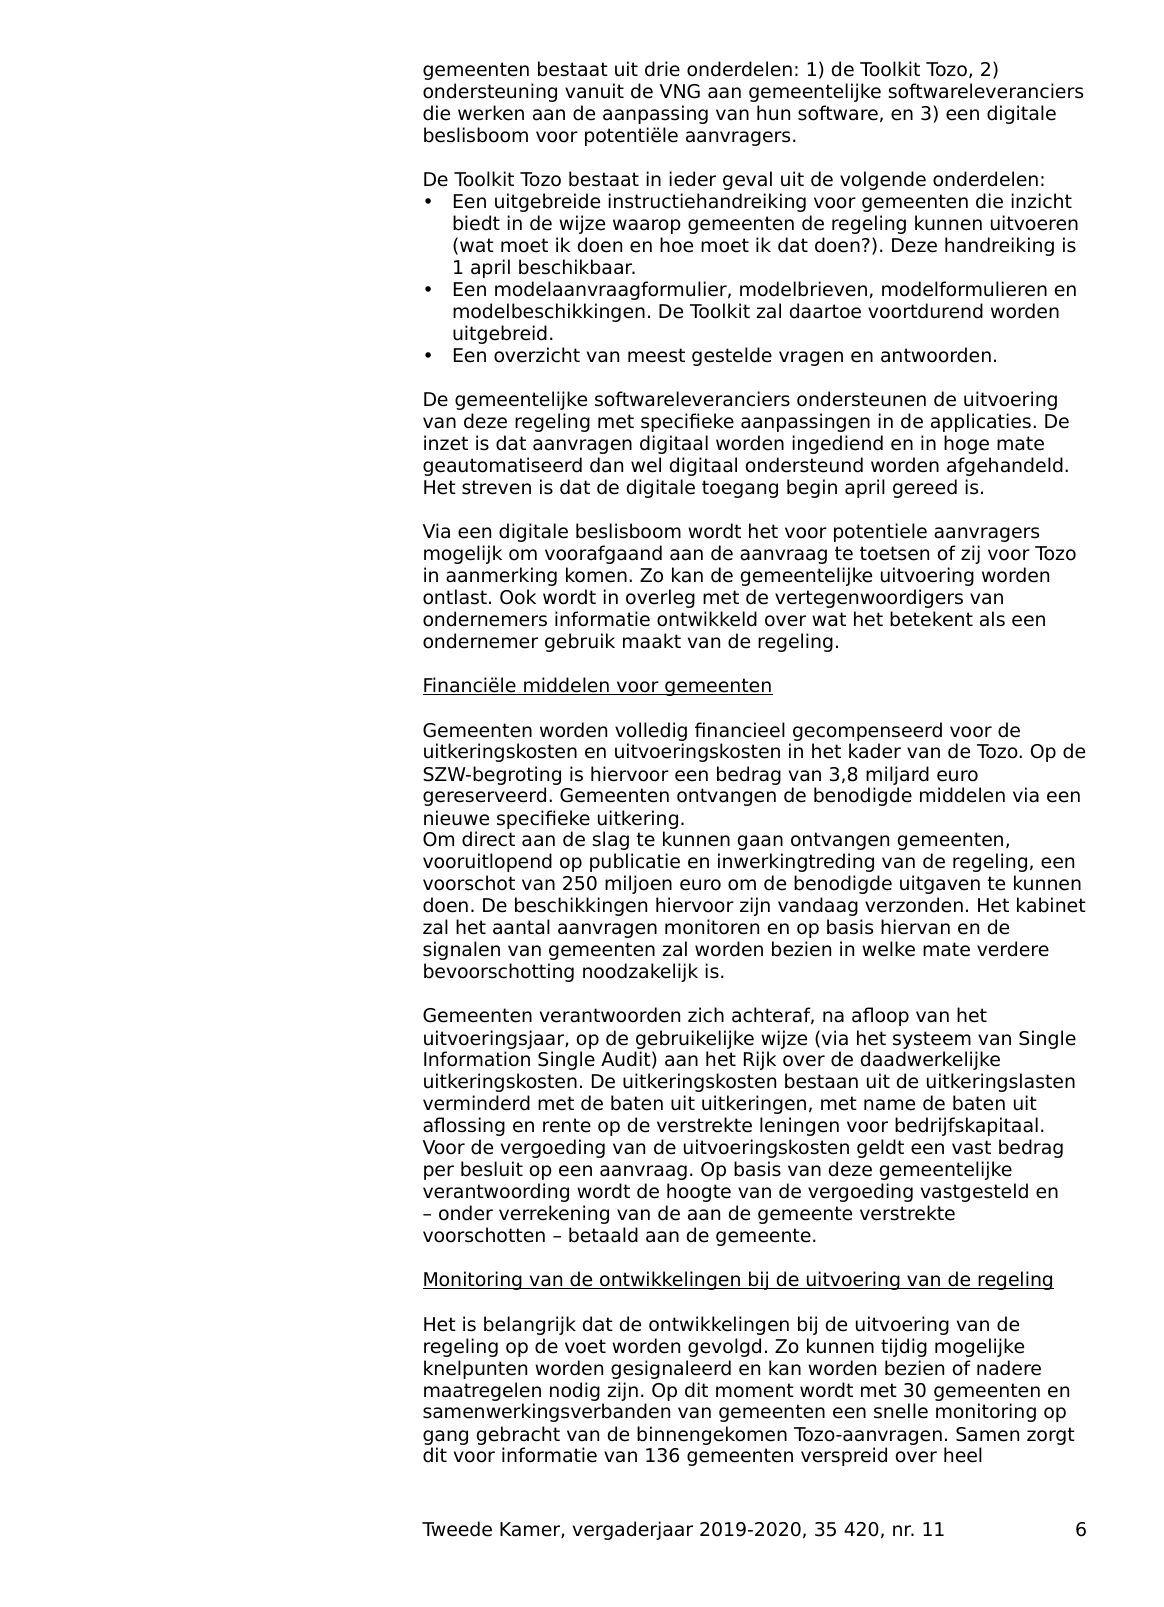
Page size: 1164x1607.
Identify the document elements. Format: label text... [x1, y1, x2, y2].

text Het is belangrijk dat de ontwikkelingen bij de uitvoering van de regeling op de voet worden gevolgd. Zo kunnen tijdig mogelijke knelpunten worden gesignaleerd en kan worden bezien of nadere maatregelen nodig zijn. Op dit moment wordt met 30 gemeenten en samenwerkingsverbanden van gemeenten een snelle monitoring op gang gebracht van de binnengekomen Tozo-aanvragen. Samen zorgt dit voor informatie van 136 gemeenten verspreid over heel [422, 1313, 1087, 1467]
subtitle Monitoring van de ontwikkelingen bij de uitvoering van de regeling [422, 1269, 1087, 1291]
text Om direct aan de slag te kunnen gaan ontvangen gemeenten, vooruitlopend op publicatie en inwerkingtreding van de regeling, een voorschot van 250 miljoen euro om de benodigde uitgaven te kunnen doen. De beschikkingen hiervoor zijn vandaag verzonden. Het kabinet zal het aantal aanvragen monitoren en op basis hiervan en de signalen van gemeenten zal worden bezien in welke mate verdere bevoorschotting noodzakelijk is. [422, 829, 1087, 983]
text Gemeenten verantwoorden zich achteraf, na afloop van het uitvoeringsjaar, op de gebruikelijke wijze (via het systeem van Single Information Single Audit) aan het Rijk over de daadwerkelijke uitkeringskosten. De uitkeringskosten bestaan uit de uitkeringslasten verminderd met de baten uit uitkeringen, met name de baten uit aflossing en rente op de verstrekte leningen voor bedrijfskapitaal. Voor de vergoeding van de uitvoeringskosten geldt een vast bedrag per besluit op een aanvraag. Op basis van deze gemeentelijke verantwoording wordt de hoogte van de vergoeding vastgesteld en – onder verrekening van de aan de gemeente verstrekte voorschotten – betaald aan de gemeente. [422, 1005, 1087, 1247]
text • Een modelaanvraagformulier, modelbrieven, modelformulieren en modelbeschikkingen. De Toolkit zal daartoe voortdurend worden uitgebreid. [422, 279, 1087, 345]
text De gemeentelijke softwareleveranciers ondersteunen de uitvoering van deze regeling met specifieke aanpassingen in de applicaties. De inzet is dat aanvragen digitaal worden ingediend en in hoge mate geautomatiseerd dan wel digitaal ondersteund worden afgehandeld. Het streven is dat de digitale toegang begin april gereed is. [422, 389, 1087, 499]
text • Een uitgebreide instructiehandreiking voor gemeenten die inzicht biedt in de wijze waarop gemeenten de regeling kunnen uitvoeren (wat moet ik doen en hoe moet ik dat doen?). Deze handreiking is 1 april beschikbaar. [422, 191, 1087, 279]
text • Een overzicht van meest gestelde vragen en antwoorden. [422, 345, 1087, 367]
text De Toolkit Tozo bestaat in ieder geval uit de volgende onderdelen: [422, 169, 1087, 191]
text Gemeenten worden volledig financieel gecompenseerd voor de uitkeringskosten en uitvoeringskosten in het kader van de Tozo. Op de SZW-begroting is hiervoor een bedrag van 3,8 miljard euro gereserveerd. Gemeenten ontvangen de benodigde middelen via een nieuwe specifieke uitkering. [422, 719, 1087, 829]
text Via een digitale beslisboom wordt het voor potentiele aanvragers mogelijk om voorafgaand aan de aanvraag te toetsen of zij voor Tozo in aanmerking komen. Zo kan de gemeentelijke uitvoering worden ontlast. Ook wordt in overleg met de vertegenwoordigers van ondernemers informatie ontwikkeld over wat het betekent als een ondernemer gebruik maakt van de regeling. [422, 521, 1087, 653]
subtitle Financiële middelen voor gemeenten [422, 675, 1087, 697]
text gemeenten bestaat uit drie onderdelen: 1) de Toolkit Tozo, 2) ondersteuning vanuit de VNG aan gemeentelijke softwareleveranciers die werken aan de aanpassing van hun software, en 3) een digitale beslisboom voor potentiële aanvragers. [422, 59, 1087, 147]
